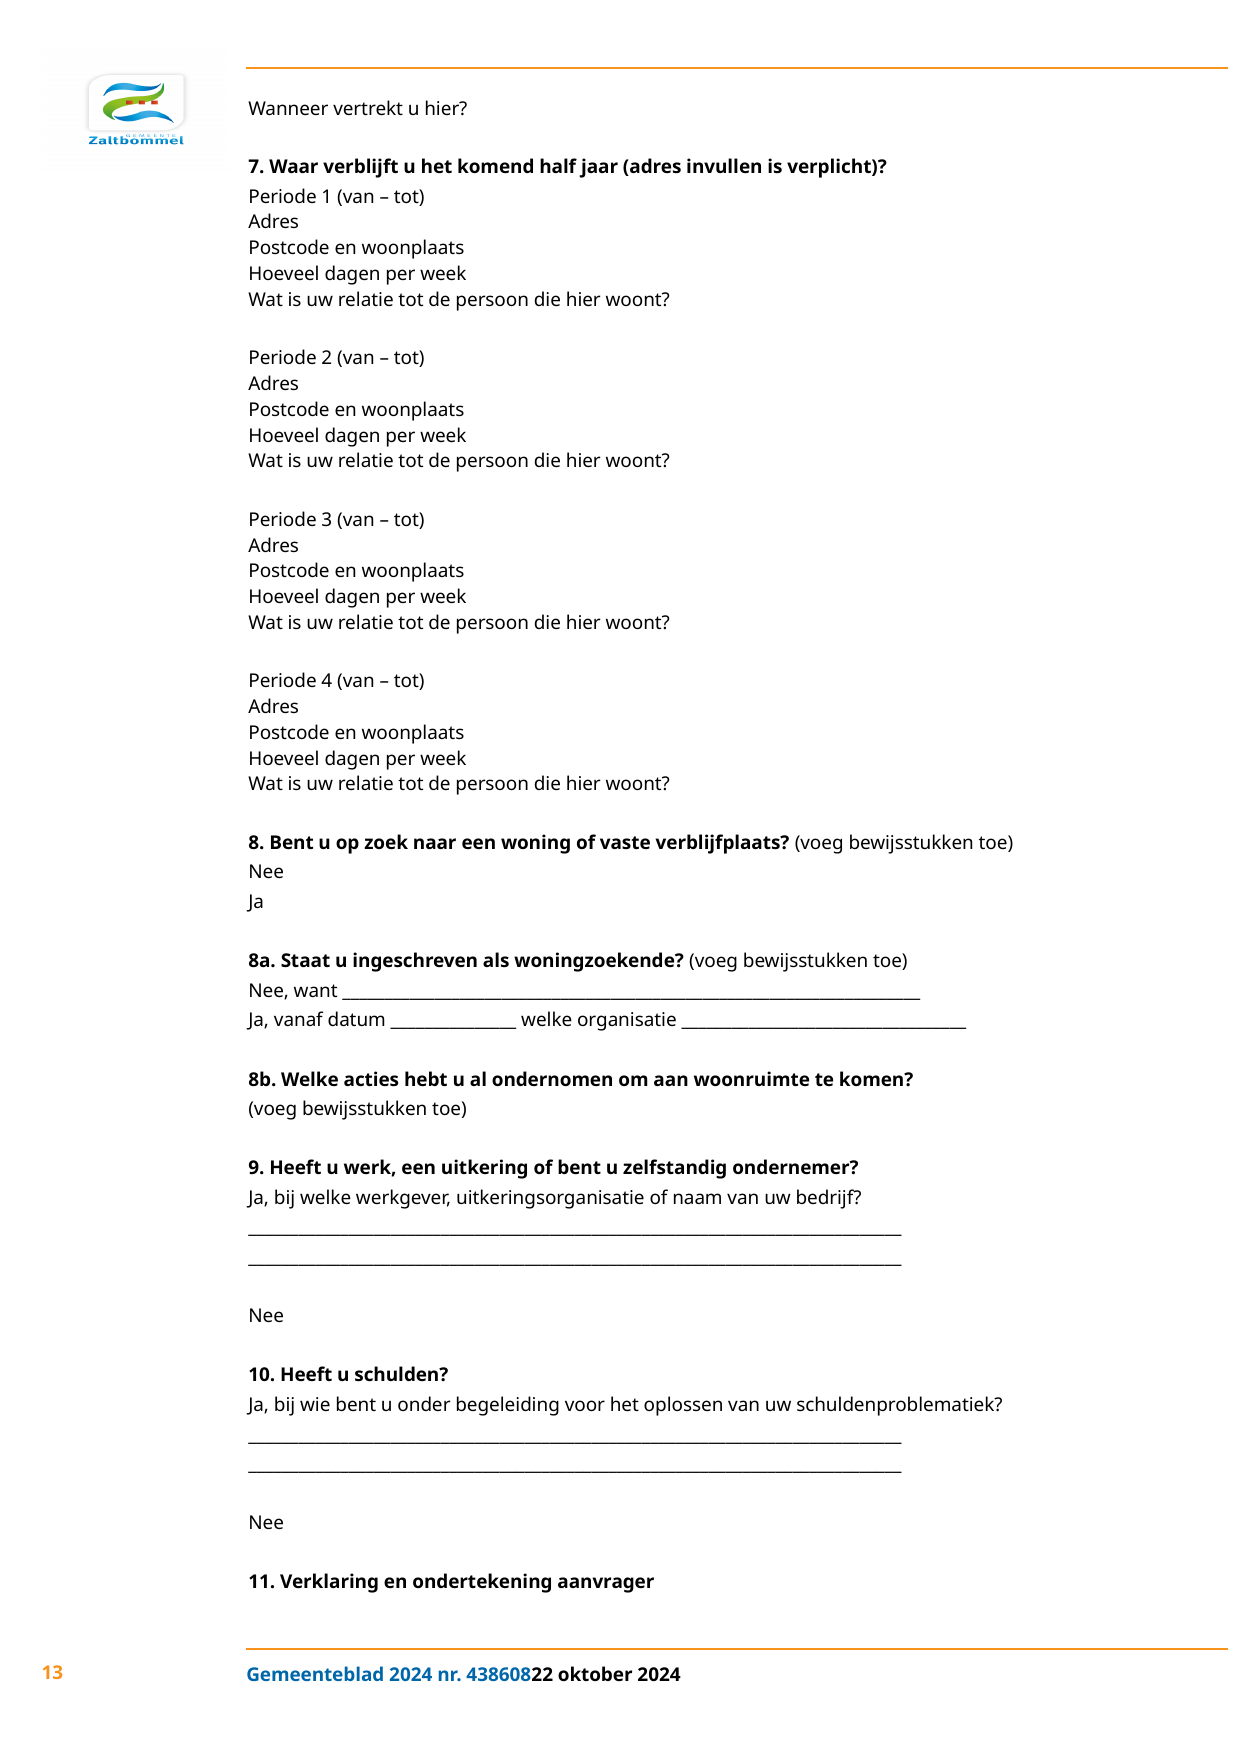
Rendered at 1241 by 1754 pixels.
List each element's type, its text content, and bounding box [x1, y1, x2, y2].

table_cell Postcode en woonplaats [248, 235, 700, 260]
table_cell [700, 95, 1152, 121]
table_cell Adres [248, 532, 700, 558]
text (voeg bewijsstukken toe) [248, 1095, 1152, 1121]
text 7. Waar verblijft u het komend half jaar (adres invullen is verplicht)? [248, 153, 1152, 179]
table_cell Adres [248, 370, 700, 396]
table_cell [700, 745, 1152, 771]
table_cell [700, 609, 1152, 635]
table_header Periode 4 (van – tot) [248, 668, 700, 693]
text 10. Heeft u schulden? [248, 1362, 1152, 1387]
table_header Periode 3 (van – tot) [248, 506, 700, 532]
text Ja, vanaf datum _______________ welke organisatie __________________________________ [248, 1007, 1152, 1032]
table_cell [700, 235, 1152, 260]
text Ja, bij wie bent u onder begeleiding voor het oplossen van uw schuldenproblematiek? [248, 1391, 1152, 1417]
table_cell [700, 558, 1152, 583]
text 11. Verklaring en ondertekening aanvrager [248, 1569, 1152, 1594]
text Nee [248, 859, 1152, 884]
table_header [700, 345, 1152, 370]
text Nee, want _____________________________________________________________________ [248, 977, 1152, 1003]
table_cell Wat is uw relatie tot de persoon die hier woont? [248, 609, 700, 635]
table_cell [700, 532, 1152, 558]
table_cell Hoeveel dagen per week [248, 745, 700, 771]
text 8. Bent u op zoek naar een woning of vaste verblijfplaats? (voeg bewijsstukken toe) [248, 829, 1152, 855]
table_cell [700, 422, 1152, 447]
table_cell [700, 694, 1152, 719]
text Ja, bij welke werkgever, uitkeringsorganisatie of naam van uw bedrijf? [248, 1184, 1152, 1210]
text ______________________________________________________________________________ [248, 1243, 1152, 1269]
table_header [700, 183, 1152, 209]
table_cell [700, 771, 1152, 796]
text Nee [248, 1302, 1152, 1328]
table_cell Wat is uw relatie tot de persoon die hier woont? [248, 286, 700, 312]
table_header [700, 506, 1152, 532]
table_cell Postcode en woonplaats [248, 719, 700, 745]
table_cell [700, 260, 1152, 286]
table_cell [700, 583, 1152, 609]
text Ja [248, 888, 1152, 914]
table_cell [700, 396, 1152, 422]
text ______________________________________________________________________________ [248, 1214, 1152, 1239]
table_header Periode 1 (van – tot) [248, 183, 700, 209]
text ______________________________________________________________________________ [248, 1450, 1152, 1476]
table_cell [700, 719, 1152, 745]
text 8b. Welke acties hebt u al ondernomen om aan woonruimte te komen? [248, 1066, 1152, 1092]
text 9. Heeft u werk, een uitkering of bent u zelfstandig ondernemer? [248, 1154, 1152, 1180]
text ______________________________________________________________________________ [248, 1421, 1152, 1447]
table_cell Wat is uw relatie tot de persoon die hier woont? [248, 448, 700, 473]
table_cell Wanneer vertrekt u hier? [248, 95, 700, 121]
table_header Periode 2 (van – tot) [248, 345, 700, 370]
table_cell [700, 286, 1152, 312]
table_cell [700, 209, 1152, 234]
table_cell Hoeveel dagen per week [248, 422, 700, 447]
table_cell Postcode en woonplaats [248, 396, 700, 422]
text 8a. Staat u ingeschreven als woningzoekende? (voeg bewijsstukken toe) [248, 947, 1152, 973]
table_cell [700, 370, 1152, 396]
table_cell Adres [248, 209, 700, 234]
table_cell [700, 448, 1152, 473]
table_cell Adres [248, 694, 700, 719]
picture [41, 47, 231, 172]
table_cell Wat is uw relatie tot de persoon die hier woont? [248, 771, 700, 796]
table_header [700, 668, 1152, 693]
table_cell Hoeveel dagen per week [248, 583, 700, 609]
text Nee [248, 1509, 1152, 1535]
table_cell Postcode en woonplaats [248, 558, 700, 583]
table_cell Hoeveel dagen per week [248, 260, 700, 286]
